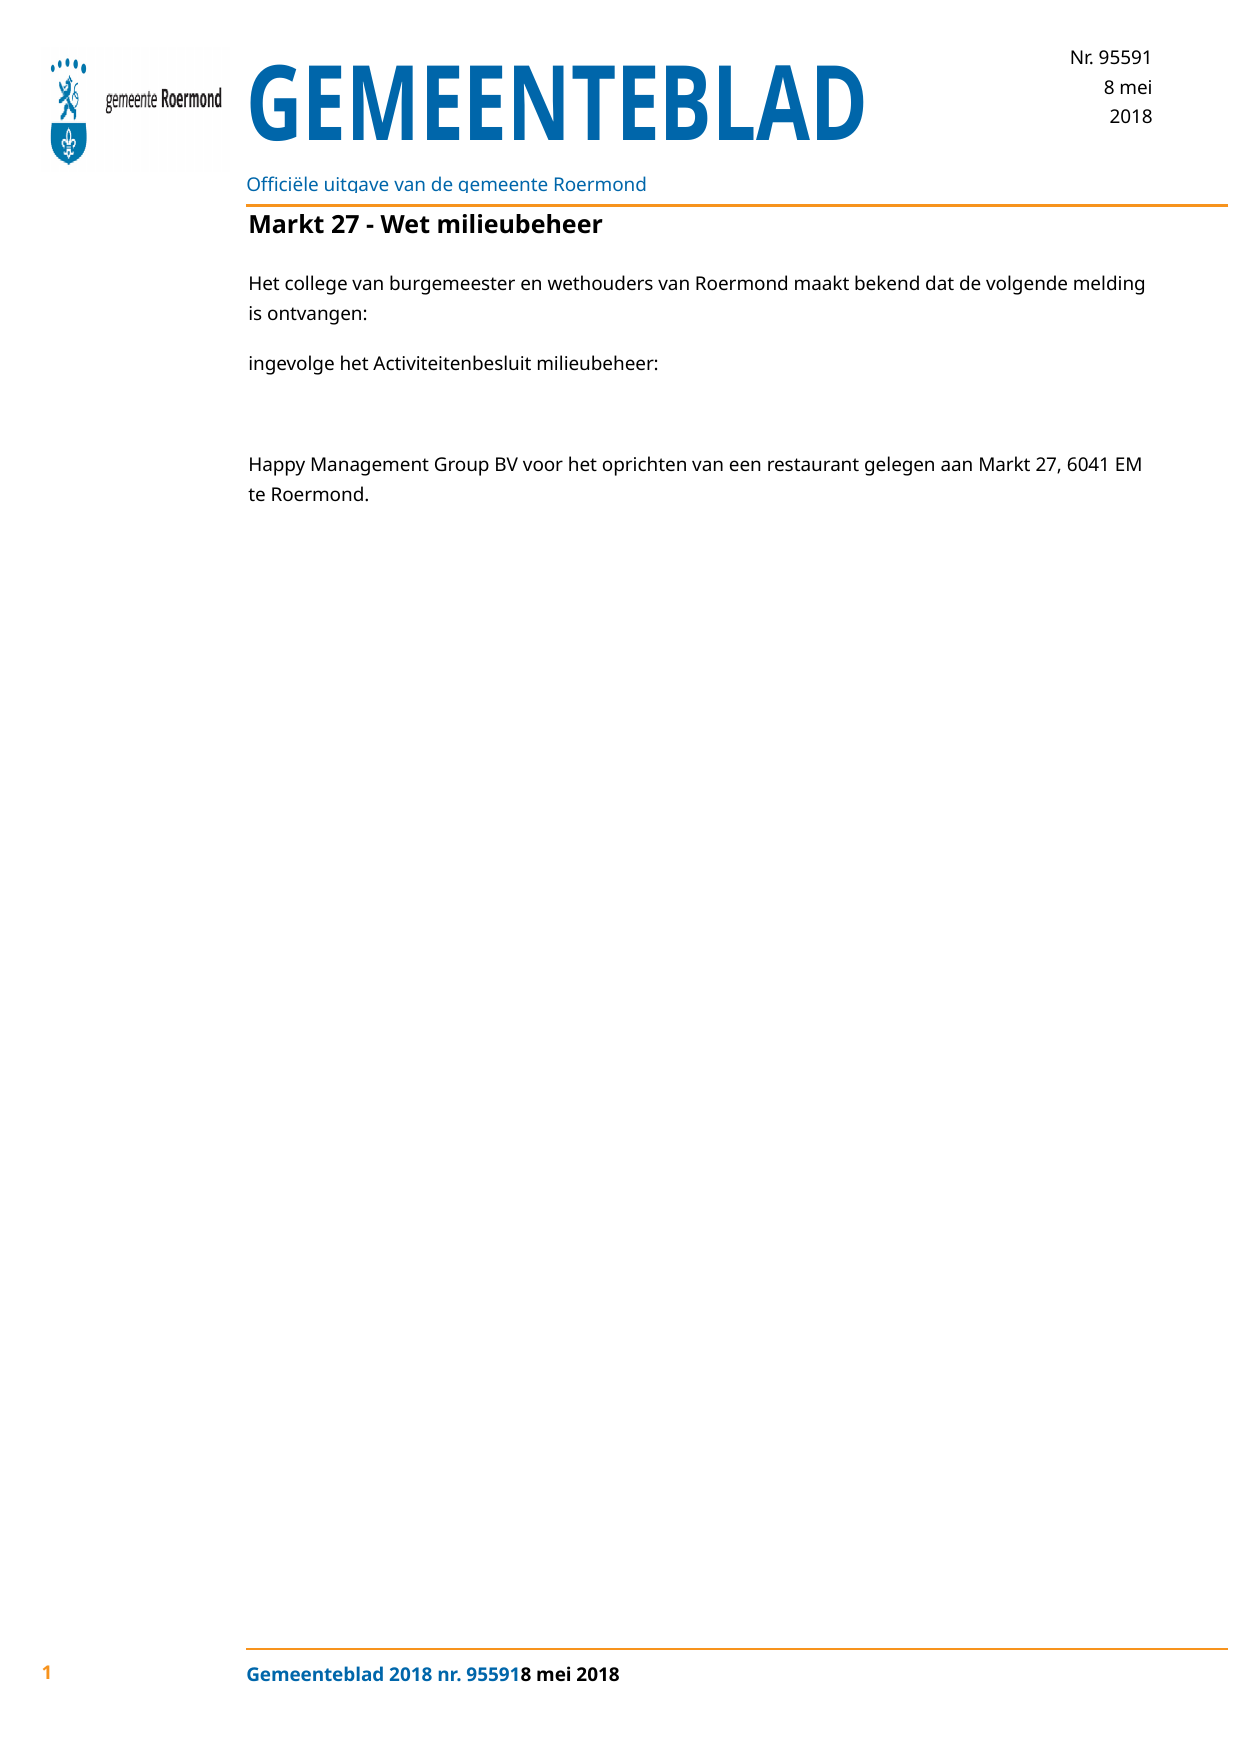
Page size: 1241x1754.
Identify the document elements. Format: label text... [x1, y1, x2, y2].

text ingevolge het Activiteitenbesluit milieubeheer: [248, 350, 1152, 376]
text Het college van burgemeester en wethouders van Roermond maakt bekend dat de volgende melding is ontvangen: [248, 270, 1152, 326]
text Happy Management Group BV voor het oprichten van een restaurant gelegen aan Markt 27, 6041 EM te Roermond. [248, 451, 1152, 506]
text Markt 27 - Wet milieubeheer [248, 207, 1152, 241]
picture [41, 47, 231, 172]
